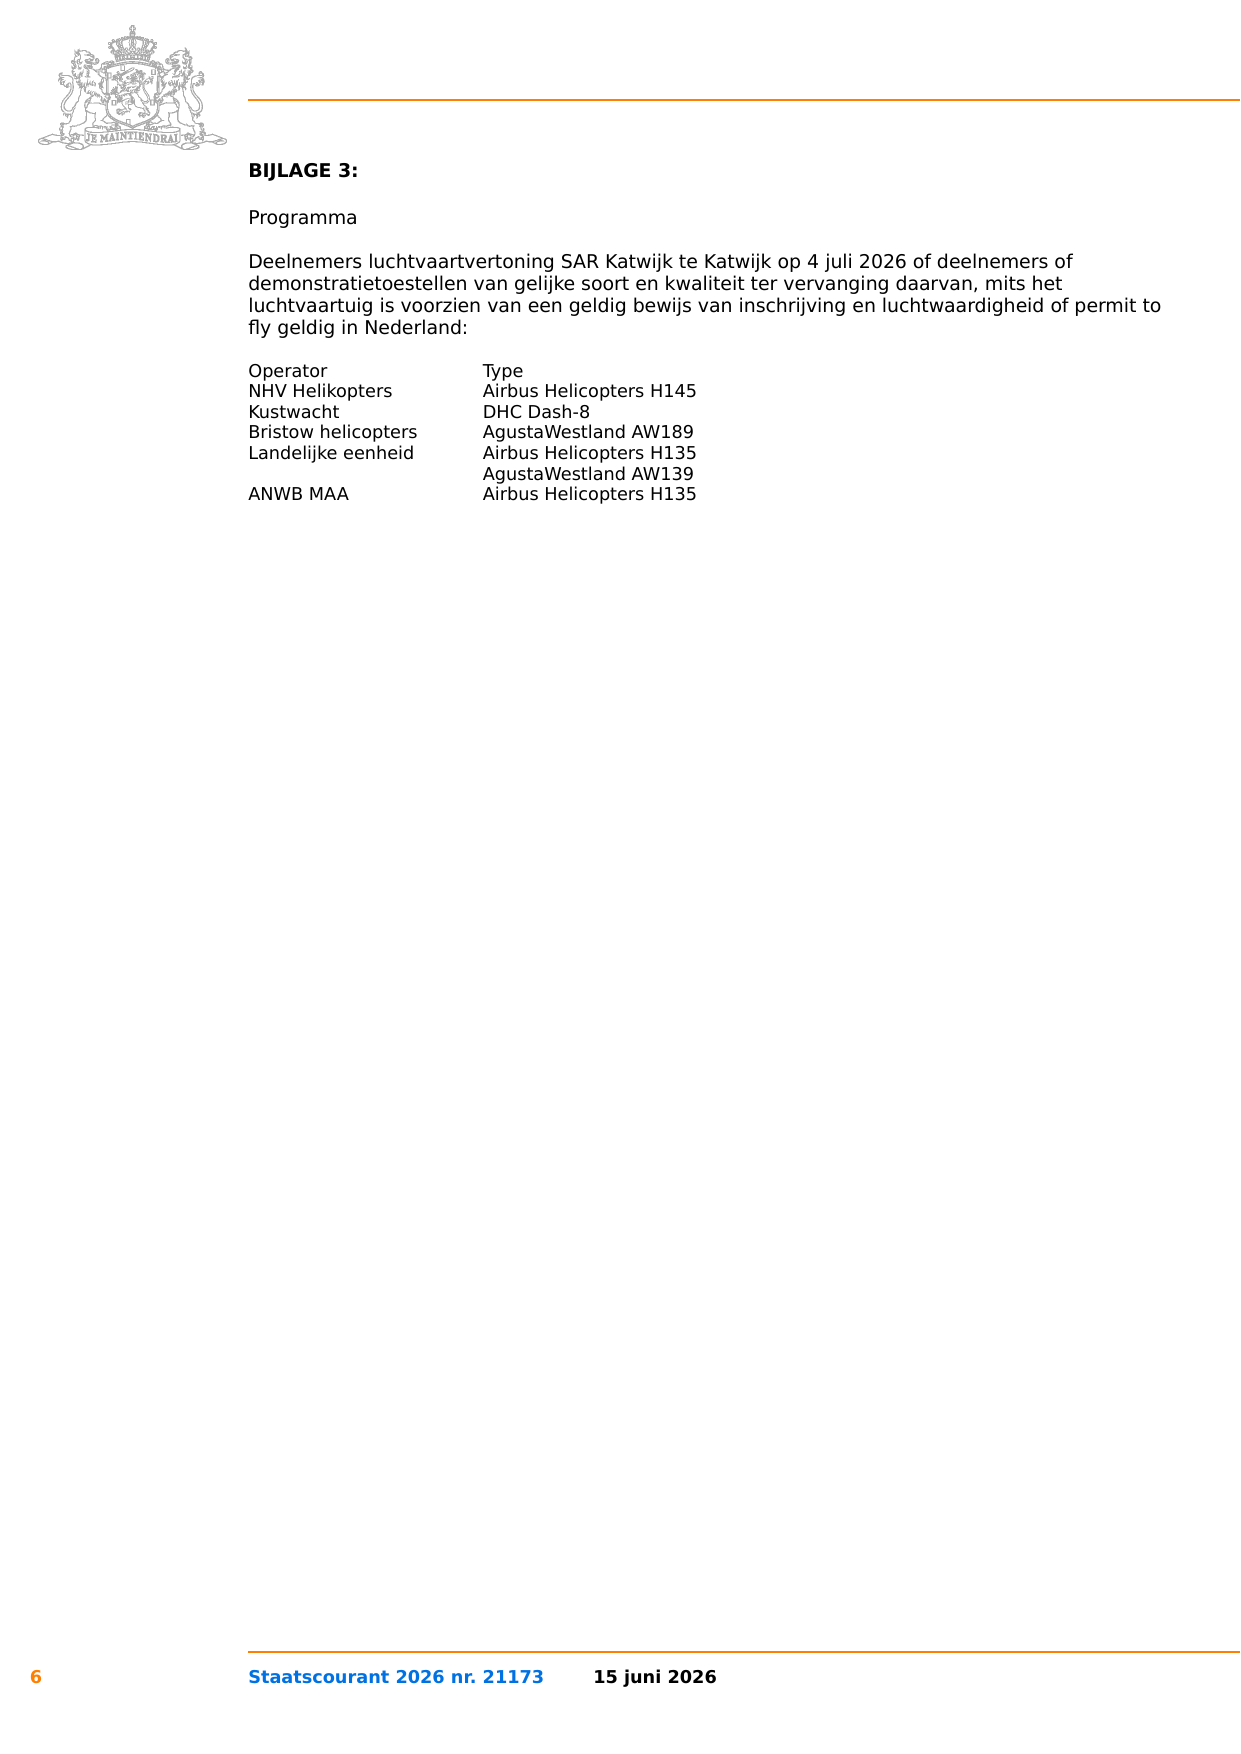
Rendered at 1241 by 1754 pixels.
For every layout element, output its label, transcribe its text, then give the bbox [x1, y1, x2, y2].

table_cell NHV Helikopters [248, 381, 477, 402]
table_cell Bristow helicopters [248, 423, 477, 443]
table_cell Airbus Helicopters H135 [477, 443, 1163, 464]
text Deelnemers luchtvaartvertoning SAR Katwijk te Katwijk op 4 juli 2026 of deelnemers of demonstratietoestellen van gelijke soort en kwaliteit ter vervanging daarvan, mits het luchtvaartuig is voorzien van een geldig bewijs van inschrijving en luchtwaardigheid of permit to fly geldig in Nederland: [248, 251, 1163, 339]
table_cell ANWB MAA [248, 484, 477, 505]
table_cell AgustaWestland AW189 [477, 423, 1163, 443]
table_cell DHC Dash-8 [477, 402, 1163, 422]
table_cell AgustaWestland AW139 [477, 464, 1163, 484]
table_cell [248, 464, 477, 484]
picture [38, 25, 227, 150]
subtitle BIJLAGE 3: [248, 160, 1163, 182]
table_cell Airbus Helicopters H145 [477, 381, 1163, 402]
table_cell Kustwacht [248, 402, 477, 422]
table_cell Airbus Helicopters H135 [477, 484, 1163, 505]
table_header Operator [248, 361, 477, 381]
table_header Type [477, 361, 1163, 381]
subtitle Programma [248, 207, 1163, 229]
table_cell Landelijke eenheid [248, 443, 477, 464]
